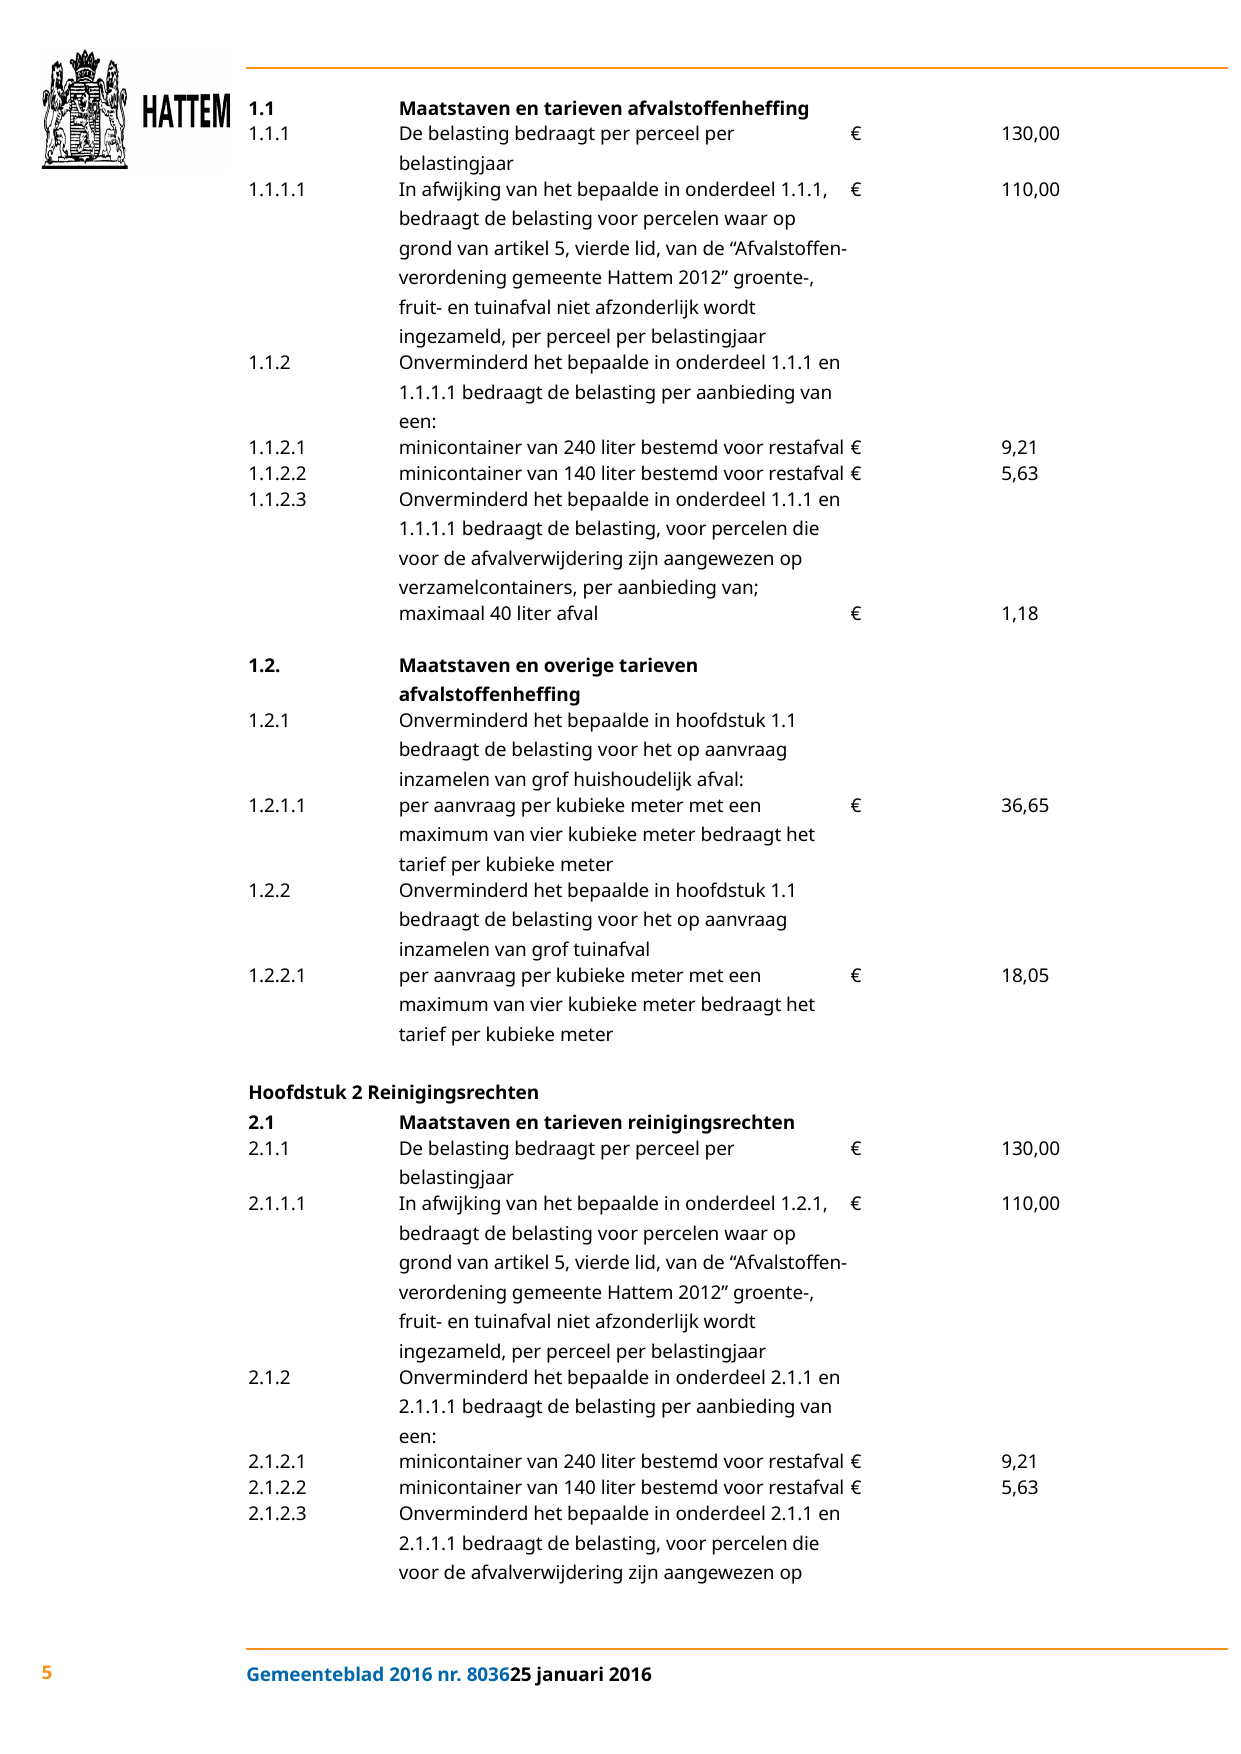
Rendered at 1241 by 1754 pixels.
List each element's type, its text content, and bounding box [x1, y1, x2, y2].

table_cell [248, 626, 398, 652]
table_cell minicontainer van 140 liter bestemd voor restafval [399, 1475, 850, 1500]
table_cell € [850, 1190, 1001, 1364]
table_cell [850, 707, 1001, 792]
table_cell 1.1.1 [248, 121, 398, 176]
table_cell € [850, 176, 1001, 349]
table_cell [850, 1364, 1001, 1449]
table_cell € [850, 600, 1001, 626]
table_cell [248, 600, 398, 626]
table_cell 5,63 [1001, 1475, 1152, 1500]
table_header 1.1 [248, 95, 398, 121]
table_cell € [850, 962, 1001, 1047]
table_cell Onverminderd het bepaalde in onderdeel 1.1.1 en 1.1.1.1 bedraagt de belasting per aanbieding van een: [399, 350, 850, 434]
table_cell € [850, 1135, 1001, 1190]
table_cell € [850, 792, 1001, 877]
table_cell 1.1.1.1 [248, 176, 398, 349]
table_cell In afwijking van het bepaalde in onderdeel 1.1.1, bedraagt de belasting voor percelen waar op grond van artikel 5, vierde lid, van de “Afvalstoffen-verordening gemeente Hattem 2012” groente-, fruit- en tuinafval niet afzonderlijk wordt ingezameld, per perceel per belastingjaar [399, 176, 850, 349]
table_cell minicontainer van 140 liter bestemd voor restafval [399, 460, 850, 486]
table_cell 1.1.2.1 [248, 434, 398, 460]
table_header [850, 1109, 1001, 1135]
table_cell 1.2.1.1 [248, 792, 398, 877]
table_cell Onverminderd het bepaalde in onderdeel 2.1.1 en 2.1.1.1 bedraagt de belasting, voor percelen die voor de afvalverwijdering zijn aangewezen op [399, 1500, 850, 1585]
table_header [850, 95, 1001, 121]
table_cell Onverminderd het bepaalde in hoofdstuk 1.1 bedraagt de belasting voor het op aanvraag inzamelen van grof huishoudelijk afval: [399, 707, 850, 792]
table_header 2.1 [248, 1109, 398, 1135]
table_cell [1001, 877, 1152, 962]
table_cell [1001, 626, 1152, 652]
table_cell 2.1.2.2 [248, 1475, 398, 1500]
table_cell € [850, 1449, 1001, 1474]
table_cell [850, 1500, 1001, 1585]
picture [41, 47, 231, 172]
table_cell € [850, 460, 1001, 486]
table_cell 1.1.2.3 [248, 486, 398, 600]
table_cell 2.1.2.1 [248, 1449, 398, 1474]
table_cell € [850, 121, 1001, 176]
table_cell [1001, 350, 1152, 434]
table_header [1001, 1109, 1152, 1135]
table_cell [850, 877, 1001, 962]
table_cell 9,21 [1001, 1449, 1152, 1474]
table_cell 130,00 [1001, 1135, 1152, 1190]
table_cell [850, 486, 1001, 600]
text Hoofdstuk 2 Reinigingsrechten [248, 1079, 1152, 1105]
table_cell € [850, 1475, 1001, 1500]
table_cell 130,00 [1001, 121, 1152, 176]
table_cell minicontainer van 240 liter bestemd voor restafval [399, 1449, 850, 1474]
table_cell 110,00 [1001, 1190, 1152, 1364]
table_cell 5,63 [1001, 460, 1152, 486]
table_cell 2.1.1 [248, 1135, 398, 1190]
table_cell 36,65 [1001, 792, 1152, 877]
table_cell Onverminderd het bepaalde in onderdeel 2.1.1 en 2.1.1.1 bedraagt de belasting per aanbieding van een: [399, 1364, 850, 1449]
table_cell De belasting bedraagt per perceel per belastingjaar [399, 1135, 850, 1190]
table_cell 1.2.1 [248, 707, 398, 792]
table_cell [1001, 1500, 1152, 1585]
table_cell 1,18 [1001, 600, 1152, 626]
table_cell 2.1.2.3 [248, 1500, 398, 1585]
table_cell maximaal 40 liter afval [399, 600, 850, 626]
table_cell 2.1.1.1 [248, 1190, 398, 1364]
table_cell De belasting bedraagt per perceel per belastingjaar [399, 121, 850, 176]
table_cell [399, 626, 850, 652]
table_cell per aanvraag per kubieke meter met een maximum van vier kubieke meter bedraagt het tarief per kubieke meter [399, 962, 850, 1047]
table_cell Onverminderd het bepaalde in onderdeel 1.1.1 en 1.1.1.1 bedraagt de belasting, voor percelen die voor de afvalverwijdering zijn aangewezen op verzamelcontainers, per aanbieding van; [399, 486, 850, 600]
table_cell 2.1.2 [248, 1364, 398, 1449]
table_cell 9,21 [1001, 434, 1152, 460]
table_cell 1.2.2.1 [248, 962, 398, 1047]
table_cell [1001, 707, 1152, 792]
table_header [1001, 95, 1152, 121]
table_cell 110,00 [1001, 176, 1152, 349]
table_cell € [850, 434, 1001, 460]
table_cell 18,05 [1001, 962, 1152, 1047]
table_cell In afwijking van het bepaalde in onderdeel 1.2.1, bedraagt de belasting voor percelen waar op grond van artikel 5, vierde lid, van de “Afvalstoffen-verordening gemeente Hattem 2012” groente-, fruit- en tuinafval niet afzonderlijk wordt ingezameld, per perceel per belastingjaar [399, 1190, 850, 1364]
table_cell Onverminderd het bepaalde in hoofdstuk 1.1 bedraagt de belasting voor het op aanvraag inzamelen van grof tuinafval [399, 877, 850, 962]
table_cell per aanvraag per kubieke meter met een maximum van vier kubieke meter bedraagt het tarief per kubieke meter [399, 792, 850, 877]
table_cell 1.1.2.2 [248, 460, 398, 486]
table_header Maatstaven en tarieven reinigingsrechten [399, 1109, 850, 1135]
table_cell [850, 350, 1001, 434]
table_cell Maatstaven en overige tarieven afvalstoffenheffing [399, 652, 850, 707]
table_cell [850, 652, 1001, 707]
table_header Maatstaven en tarieven afvalstoffenheffing [399, 95, 850, 121]
table_cell [1001, 486, 1152, 600]
table_cell [850, 626, 1001, 652]
table_cell 1.2.2 [248, 877, 398, 962]
table_cell [1001, 1364, 1152, 1449]
table_cell 1.1.2 [248, 350, 398, 434]
table_cell 1.2. [248, 652, 398, 707]
table_cell [1001, 652, 1152, 707]
table_cell minicontainer van 240 liter bestemd voor restafval [399, 434, 850, 460]
